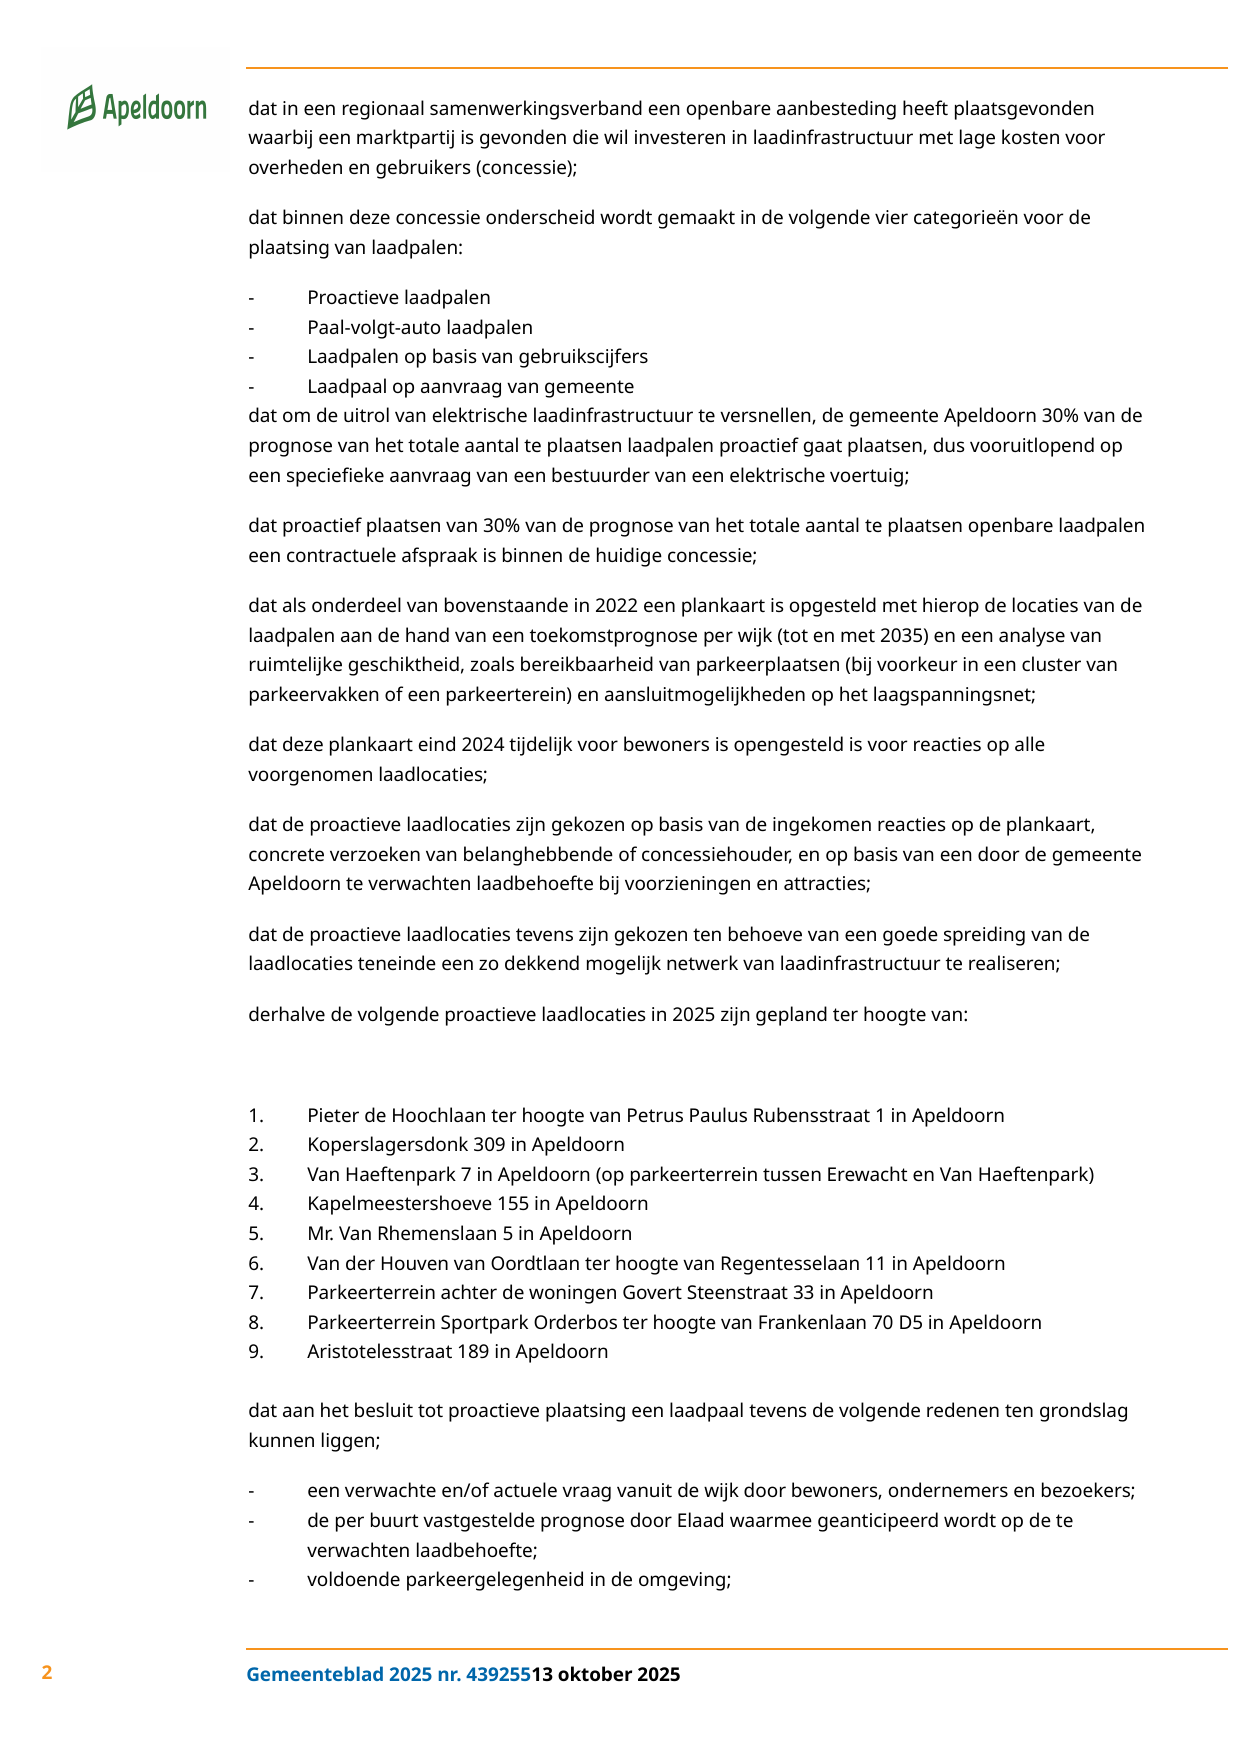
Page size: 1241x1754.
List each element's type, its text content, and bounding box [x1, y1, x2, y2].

list Proactieve laadpalen [248, 284, 1152, 310]
picture [41, 47, 231, 172]
list Aristotelesstraat 189 in Apeldoorn [248, 1338, 1152, 1364]
list Parkeerterrein Sportpark Orderbos ter hoogte van Frankenlaan 70 D5 in Apeldoorn [248, 1309, 1152, 1335]
list Koperslagersdonk 309 in Apeldoorn [248, 1131, 1152, 1157]
list Paal-volgt-auto laadpalen [248, 314, 1152, 340]
text dat de proactieve laadlocaties tevens zijn gekozen ten behoeve van een goede spreiding van de laadlocaties teneinde een zo dekkend mogelijk netwerk van laadinfrastructuur te realiseren; [248, 921, 1152, 976]
text dat als onderdeel van bovenstaande in 2022 een plankaart is opgesteld met hierop de locaties van de laadpalen aan de hand van een toekomstprognose per wijk (tot en met 2035) en een analyse van ruimtelijke geschiktheid, zoals bereikbaarheid van parkeerplaatsen (bij voorkeur in een cluster van parkeervakken of een parkeerterein) en aansluitmogelijkheden op het laagspanningsnet; [248, 592, 1152, 707]
list Pieter de Hoochlaan ter hoogte van Petrus Paulus Rubensstraat 1 in Apeldoorn [248, 1102, 1152, 1128]
text derhalve de volgende proactieve laadlocaties in 2025 zijn gepland ter hoogte van: [248, 1001, 1152, 1027]
text dat deze plankaart eind 2024 tijdelijk voor bewoners is opengesteld is voor reacties op alle voorgenomen laadlocaties; [248, 731, 1152, 787]
text dat proactief plaatsen van 30% van de prognose van het totale aantal te plaatsen openbare laadpalen een contractuele afspraak is binnen de huidige concessie; [248, 512, 1152, 568]
list voldoende parkeergelegenheid in de omgeving; [248, 1566, 1152, 1592]
list een verwachte en/of actuele vraag vanuit de wijk door bewoners, ondernemers en bezoekers; [248, 1478, 1152, 1503]
text dat binnen deze concessie onderscheid wordt gemaakt in de volgende vier categorieën voor de plaatsing van laadpalen: [248, 204, 1152, 260]
list Kapelmeestershoeve 155 in Apeldoorn [248, 1191, 1152, 1216]
text dat om de uitrol van elektrische laadinfrastructuur te versnellen, de gemeente Apeldoorn 30% van de prognose van het totale aantal te plaatsen laadpalen proactief gaat plaatsen, dus vooruitlopend op een speciefieke aanvraag van een bestuurder van een elektrische voertuig; [248, 403, 1152, 488]
list Mr. Van Rhemenslaan 5 in Apeldoorn [248, 1220, 1152, 1246]
list Van der Houven van Oordtlaan ter hoogte van Regentesselaan 11 in Apeldoorn [248, 1250, 1152, 1276]
list Van Haeftenpark 7 in Apeldoorn (op parkeerterrein tussen Erewacht en Van Haeftenpark) [248, 1161, 1152, 1187]
text dat de proactieve laadlocaties zijn gekozen op basis van de ingekomen reacties op de plankaart, concrete verzoeken van belanghebbende of concessiehouder, en op basis van een door de gemeente Apeldoorn te verwachten laadbehoefte bij voorzieningen en attracties; [248, 811, 1152, 896]
list Laadpaal op aanvraag van gemeente [248, 373, 1152, 399]
text dat in een regionaal samenwerkingsverband een openbare aanbesteding heeft plaatsgevonden waarbij een marktpartij is gevonden die wil investeren in laadinfrastructuur met lage kosten voor overheden en gebruikers (concessie); [248, 95, 1152, 180]
list Parkeerterrein achter de woningen Govert Steenstraat 33 in Apeldoorn [248, 1279, 1152, 1305]
list de per buurt vastgestelde prognose door Elaad waarmee geanticipeerd wordt op de te verwachten laadbehoefte; [248, 1507, 1152, 1563]
text dat aan het besluit tot proactieve plaatsing een laadpaal tevens de volgende redenen ten grondslag kunnen liggen; [248, 1398, 1152, 1453]
list Laadpalen op basis van gebruikscijfers [248, 343, 1152, 369]
